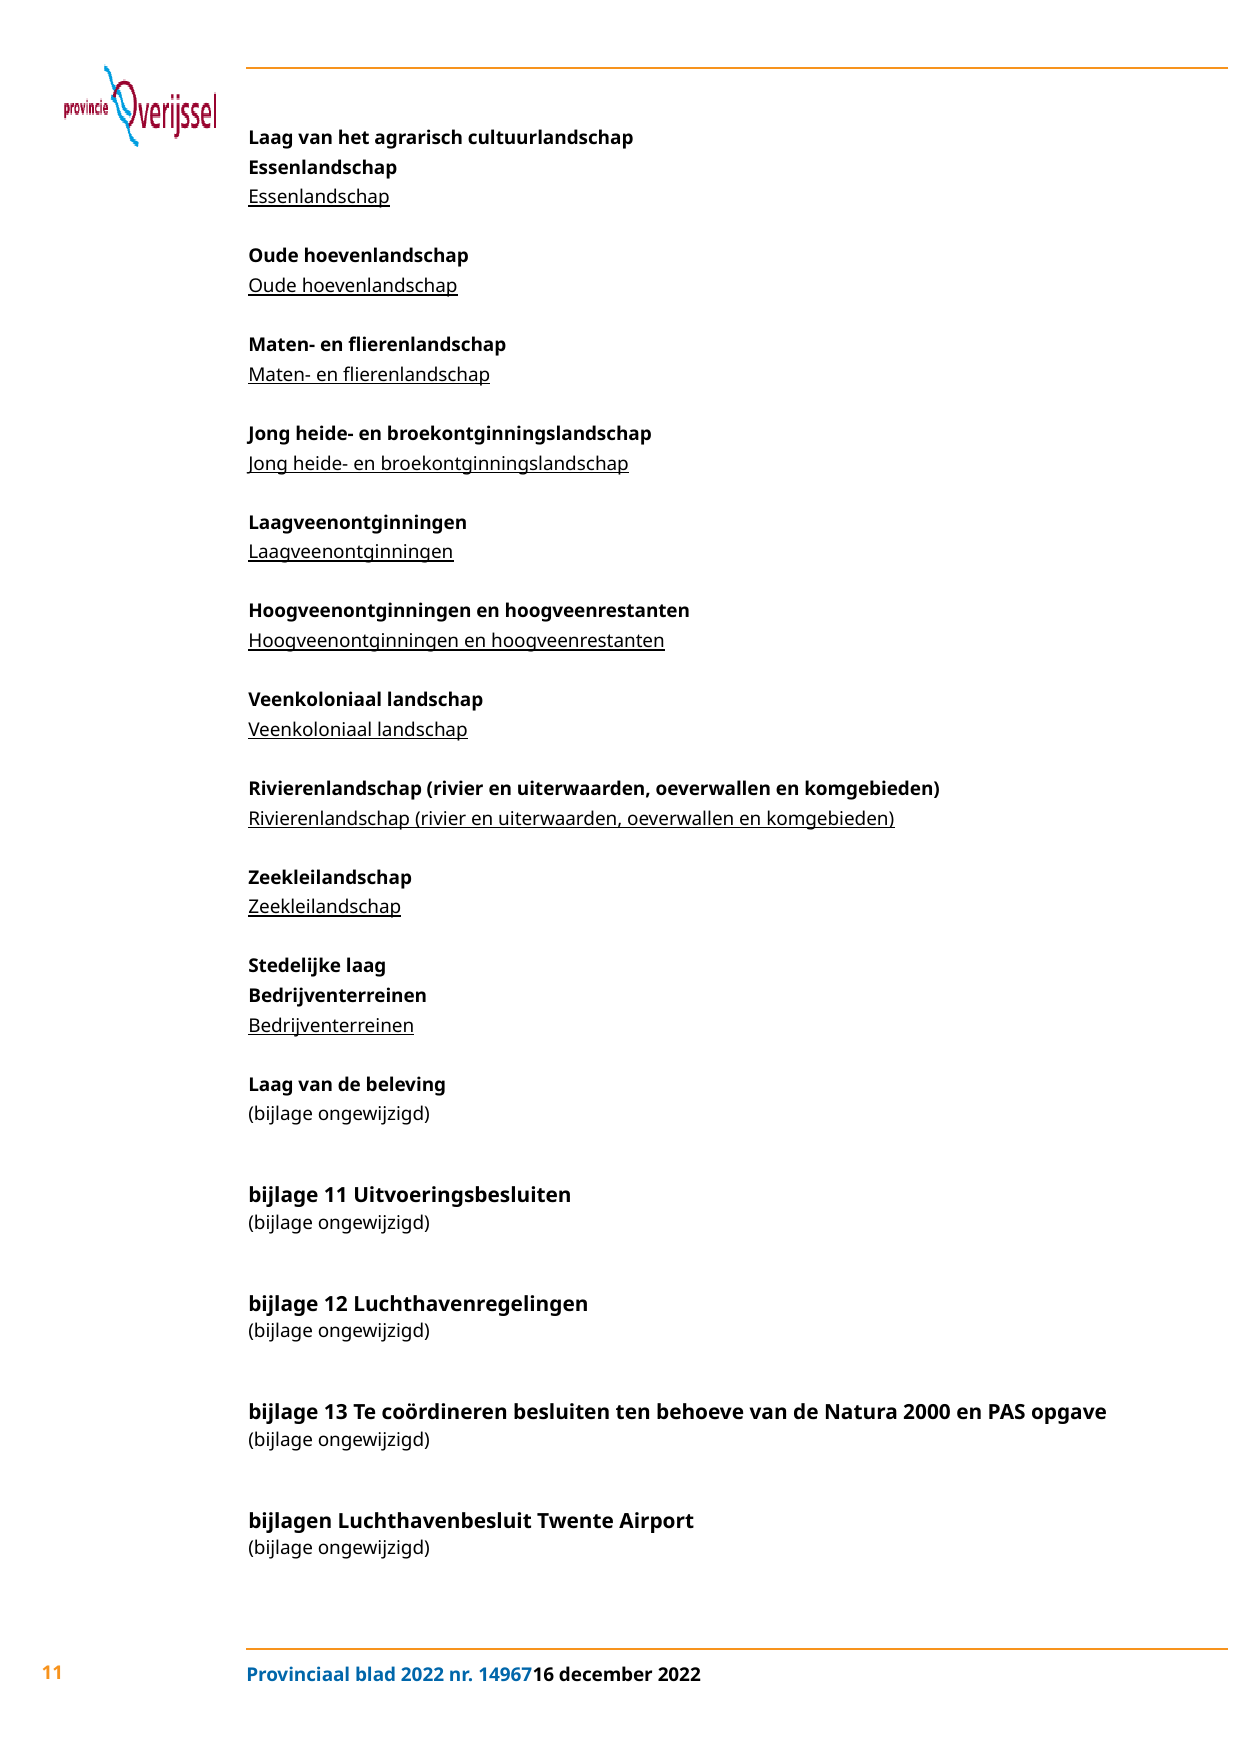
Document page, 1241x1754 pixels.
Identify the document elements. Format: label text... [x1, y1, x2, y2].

text Veenkoloniaal landschap [248, 716, 1152, 742]
text Oude hoevenlandschap [248, 272, 1152, 298]
text Jong heide- en broekontginningslandschap [248, 450, 1152, 476]
text bijlagen Luchthavenbesluit Twente Airport [248, 1506, 1152, 1534]
text bijlage 11 Uitvoeringsbesluiten [248, 1181, 1152, 1209]
text (bijlage ongewijzigd) [248, 1426, 1152, 1452]
text Maten- en flierenlandschap [248, 331, 1152, 357]
text Essenlandschap [248, 183, 1152, 209]
text (bijlage ongewijzigd) [248, 1317, 1152, 1343]
text Jong heide- en broekontginningslandschap [248, 420, 1152, 446]
text Essenlandschap [248, 154, 1152, 180]
text Laagveenontginningen [248, 509, 1152, 535]
text (bijlage ongewijzigd) [248, 1101, 1152, 1126]
text Laag van de beleving [248, 1071, 1152, 1097]
text Hoogveenontginningen en hoogveenrestanten [248, 598, 1152, 623]
text Hoogveenontginningen en hoogveenrestanten [248, 627, 1152, 653]
picture [41, 47, 231, 172]
text Zeekleilandschap [248, 893, 1152, 919]
text Maten- en flierenlandschap [248, 361, 1152, 387]
text Bedrijventerreinen [248, 1012, 1152, 1038]
text (bijlage ongewijzigd) [248, 1534, 1152, 1560]
text Oude hoevenlandschap [248, 243, 1152, 268]
text (bijlage ongewijzigd) [248, 1209, 1152, 1235]
text Rivierenlandschap (rivier en uiterwaarden, oeverwallen en komgebieden) [248, 775, 1152, 801]
text bijlage 13 Te coördineren besluiten ten behoeve van de Natura 2000 en PAS opgave [248, 1397, 1152, 1426]
text Zeekleilandschap [248, 864, 1152, 890]
text Laagveenontginningen [248, 538, 1152, 564]
text bijlage 12 Luchthavenregelingen [248, 1289, 1152, 1317]
text Bedrijventerreinen [248, 982, 1152, 1008]
text Veenkoloniaal landschap [248, 686, 1152, 712]
text Rivierenlandschap (rivier en uiterwaarden, oeverwallen en komgebieden) [248, 805, 1152, 831]
text Laag van het agrarisch cultuurlandschap [248, 124, 1152, 150]
text Stedelijke laag [248, 953, 1152, 978]
